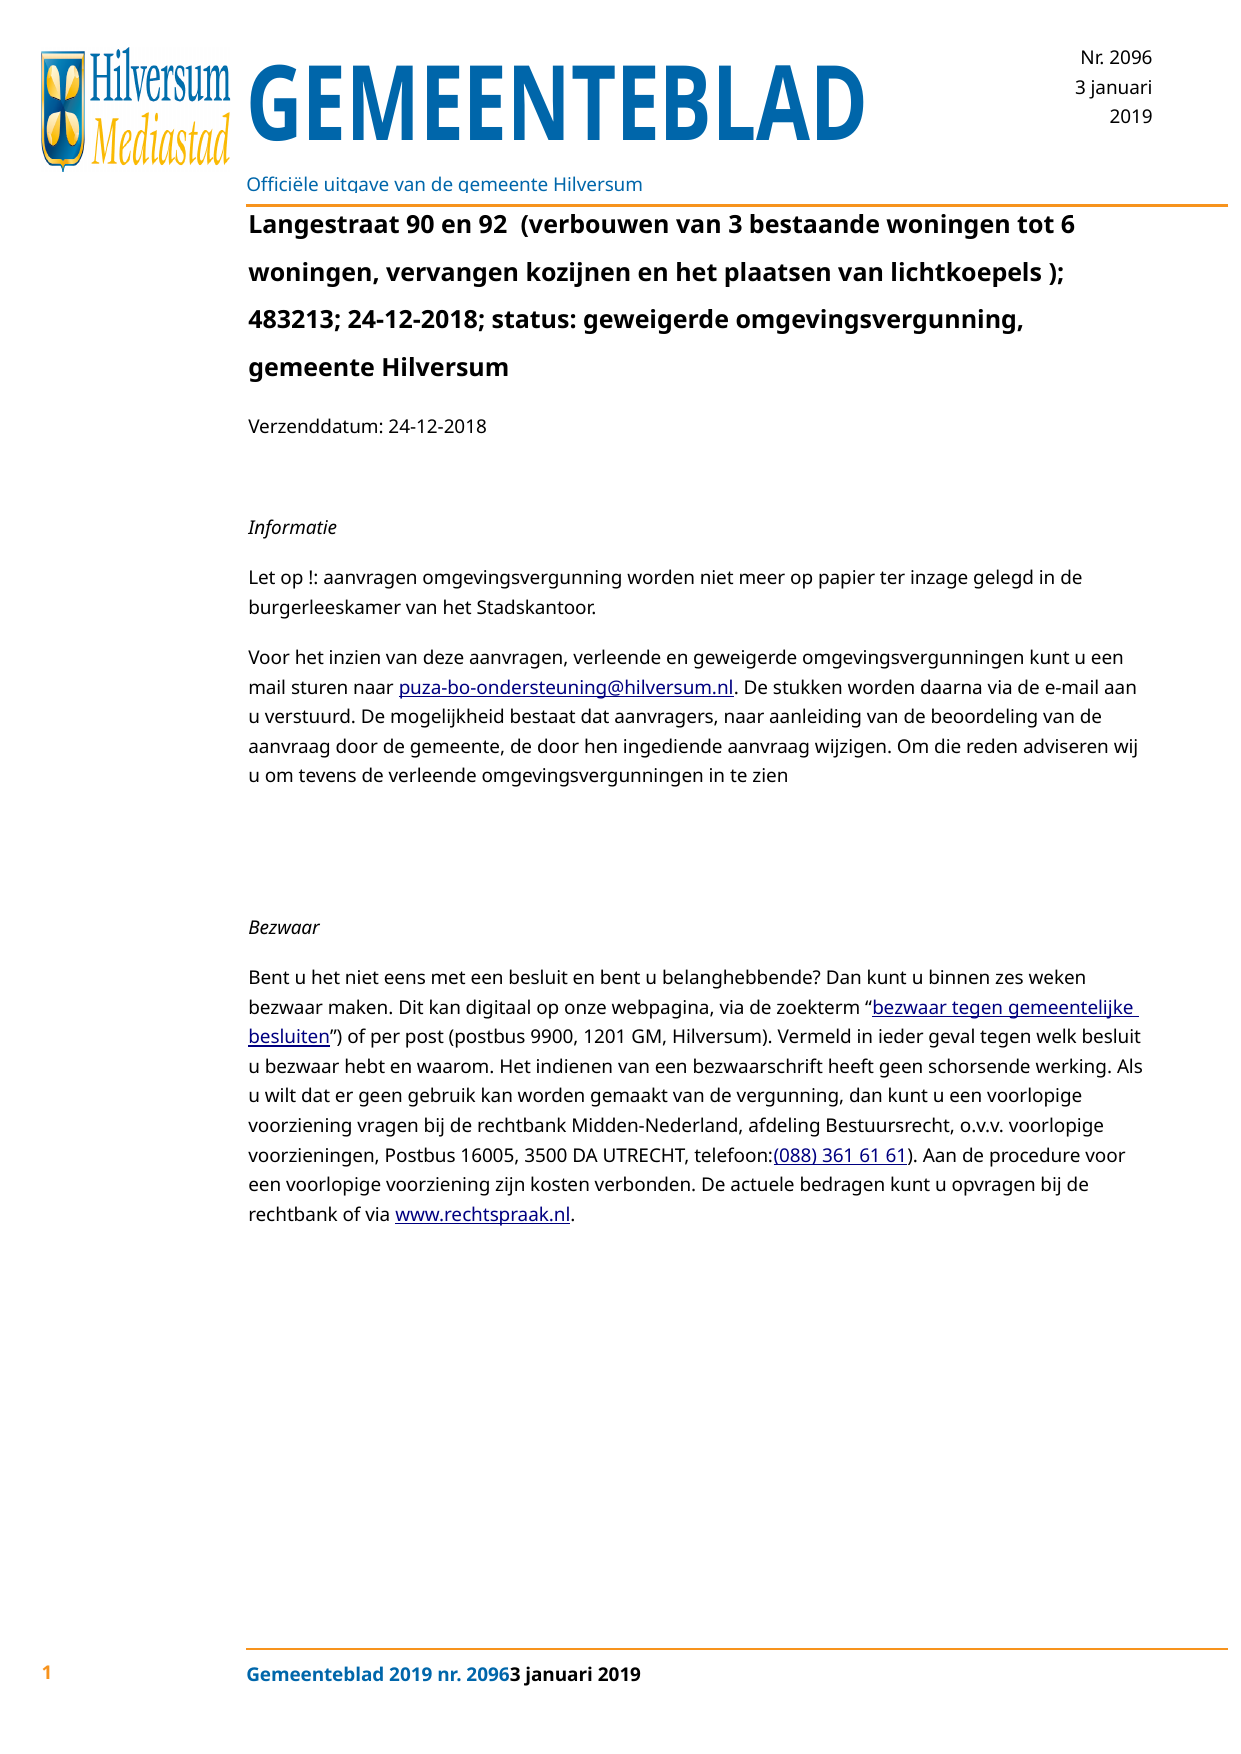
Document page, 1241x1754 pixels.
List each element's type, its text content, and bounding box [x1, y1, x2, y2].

text Let op !: aanvragen omgevingsvergunning worden niet meer op papier ter inzage gelegd in de burgerleeskamer van het Stadskantoor. [248, 564, 1152, 620]
picture [41, 47, 231, 172]
text Bent u het niet eens met een besluit en bent u belanghebbende? Dan kunt u binnen zes weken bezwaar maken. Dit kan digitaal op onze webpagina, via de zoekterm “bezwaar tegen gemeentelijke besluiten”) of per post (postbus 9900, 1201 GM, Hilversum). Vermeld in ieder geval tegen welk besluit u bezwaar hebt en waarom. Het indienen van een bezwaarschrift heeft geen schorsende werking. Als u wilt dat er geen gebruik kan worden gemaakt van de vergunning, dan kunt u een voorlopige voorziening vragen bij de rechtbank Midden-Nederland, afdeling Bestuursrecht, o.v.v. voorlopige voorzieningen, Postbus 16005, 3500 DA UTRECHT, telefoon:(088) 361 61 61). Aan de procedure voor een voorlopige voorziening zijn kosten verbonden. De actuele bedragen kunt u opvragen bij de rechtbank of via www.rechtspraak.nl. [248, 964, 1152, 1227]
text Verzenddatum: 24-12-2018 [248, 413, 1152, 439]
text Bezwaar [248, 914, 1152, 940]
text Voor het inzien van deze aanvragen, verleende en geweigerde omgevingsvergunningen kunt u een mail sturen naar puza-bo-ondersteuning@hilversum.nl. De stukken worden daarna via de e-mail aan u verstuurd. De mogelijkheid bestaat dat aanvragers, naar aanleiding van de beoordeling van de aanvraag door de gemeente, de door hen ingediende aanvraag wijzigen. Om die reden adviseren wij u om tevens de verleende omgevingsvergunningen in te zien [248, 644, 1152, 788]
text Informatie [248, 514, 1152, 540]
text Langestraat 90 en 92 (verbouwen van 3 bestaande woningen tot 6 woningen, vervangen kozijnen en het plaatsen van lichtkoepels ); 483213; 24-12-2018; status: geweigerde omgevingsvergunning, gemeente Hilversum [248, 207, 1152, 384]
